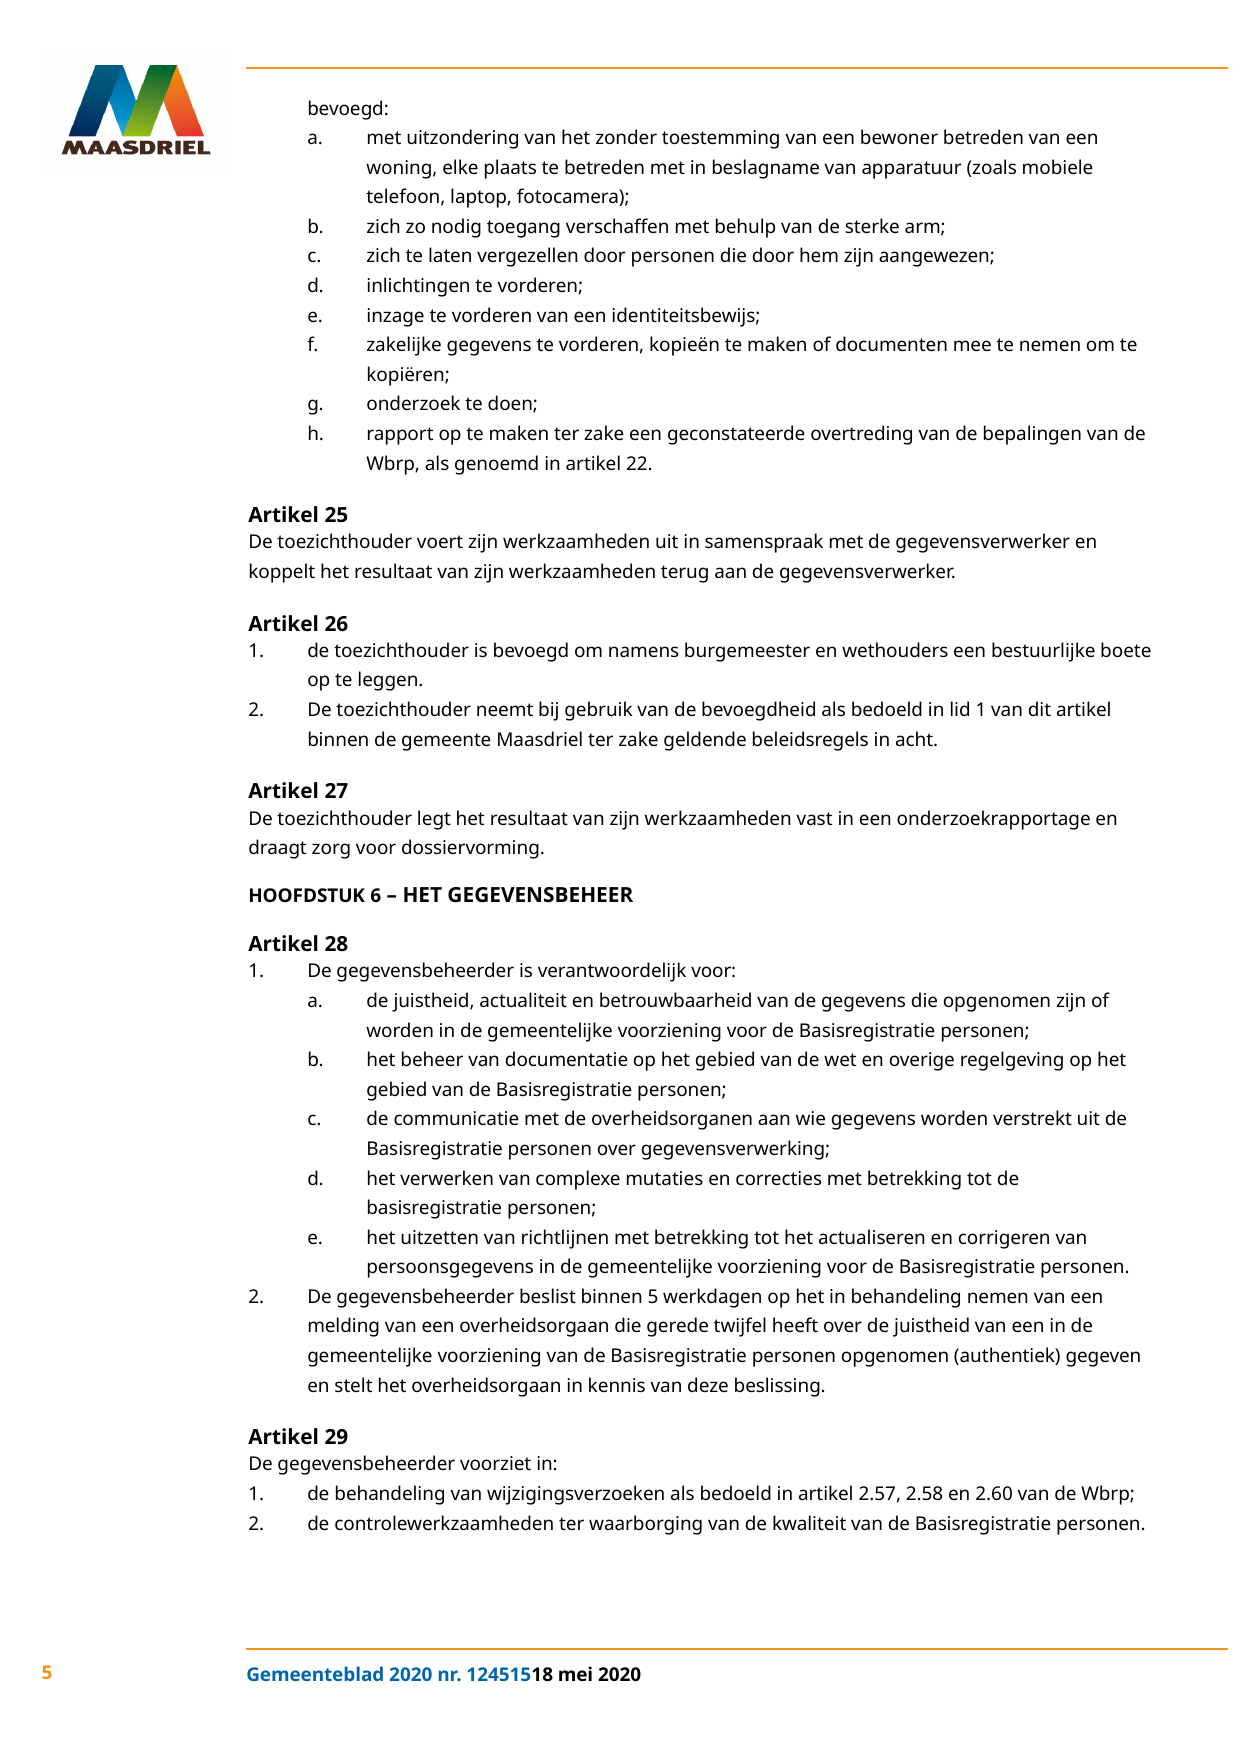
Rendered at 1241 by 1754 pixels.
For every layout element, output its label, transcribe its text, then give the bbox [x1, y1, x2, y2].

text Artikel 29 [248, 1422, 1152, 1451]
list de communicatie met de overheidsorganen aan wie gegevens worden verstrekt uit de Basisregistratie personen over gegevensverwerking; [307, 1106, 1152, 1161]
list het beheer van documentatie op het gebied van de wet en overige regelgeving op het gebied van de Basisregistratie personen; [307, 1046, 1152, 1102]
list zich te laten vergezellen door personen die door hem zijn aangewezen; [307, 243, 1152, 268]
text HOOFDSTUK 6 – HET GEGEVENSBEHEER [248, 880, 1152, 908]
list zakelijke gegevens te vorderen, kopieën te maken of documenten mee te nemen om te kopiëren; [307, 331, 1152, 387]
text De toezichthouder legt het resultaat van zijn werkzaamheden vast in een onderzoekrapportage en draagt zorg voor dossiervorming. [248, 805, 1152, 860]
list de juistheid, actualiteit en betrouwbaarheid van de gegevens die opgenomen zijn of worden in de gemeentelijke voorziening voor de Basisregistratie personen; [307, 987, 1152, 1042]
list de toezichthouder is bevoegd om namens burgemeester en wethouders een bestuurlijke boete op te leggen. [248, 637, 1152, 692]
list de behandeling van wijzigingsverzoeken als bedoeld in artikel 2.57, 2.58 en 2.60 van de Wbrp; [248, 1480, 1152, 1506]
list de controlewerkzaamheden ter waarborging van de kwaliteit van de Basisregistratie personen. [248, 1510, 1152, 1536]
list bevoegd: [248, 95, 1152, 121]
list De gegevensbeheerder is verantwoordelijk voor: [248, 958, 1152, 983]
list onderzoek te doen; [307, 391, 1152, 416]
text De toezichthouder voert zijn werkzaamheden uit in samenspraak met de gegevensverwerker en koppelt het resultaat van zijn werkzaamheden terug aan de gegevensverwerker. [248, 529, 1152, 584]
list De toezichthouder neemt bij gebruik van de bevoegdheid als bedoeld in lid 1 van dit artikel binnen de gemeente Maasdriel ter zake geldende beleidsregels in acht. [248, 696, 1152, 752]
list zich zo nodig toegang verschaffen met behulp van de sterke arm; [307, 213, 1152, 239]
list De gegevensbeheerder beslist binnen 5 werkdagen op het in behandeling nemen van een melding van een overheidsorgaan die gerede twijfel heeft over de juistheid van een in de gemeentelijke voorziening van de Basisregistratie personen opgenomen (authentiek) gegeven en stelt het overheidsorgaan in kennis van deze beslissing. [248, 1283, 1152, 1397]
text Artikel 28 [248, 929, 1152, 958]
list het verwerken van complexe mutaties en correcties met betrekking tot de basisregistratie personen; [307, 1165, 1152, 1220]
text Artikel 26 [248, 609, 1152, 637]
list het uitzetten van richtlijnen met betrekking tot het actualiseren en corrigeren van persoonsgegevens in de gemeentelijke voorziening voor de Basisregistratie personen. [307, 1224, 1152, 1279]
list met uitzondering van het zonder toestemming van een bewoner betreden van een woning, elke plaats te betreden met in beslagname van apparatuur (zoals mobiele telefoon, laptop, fotocamera); [307, 124, 1152, 209]
text Artikel 25 [248, 500, 1152, 529]
list inzage te vorderen van een identiteitsbewijs; [307, 302, 1152, 328]
text Artikel 27 [248, 776, 1152, 805]
list rapport op te maken ter zake een geconstateerde overtreding van de bepalingen van de Wbrp, als genoemd in artikel 22. [307, 420, 1152, 476]
text De gegevensbeheerder voorziet in: [248, 1451, 1152, 1476]
list inlichtingen te vorderen; [307, 272, 1152, 298]
picture [41, 47, 231, 172]
